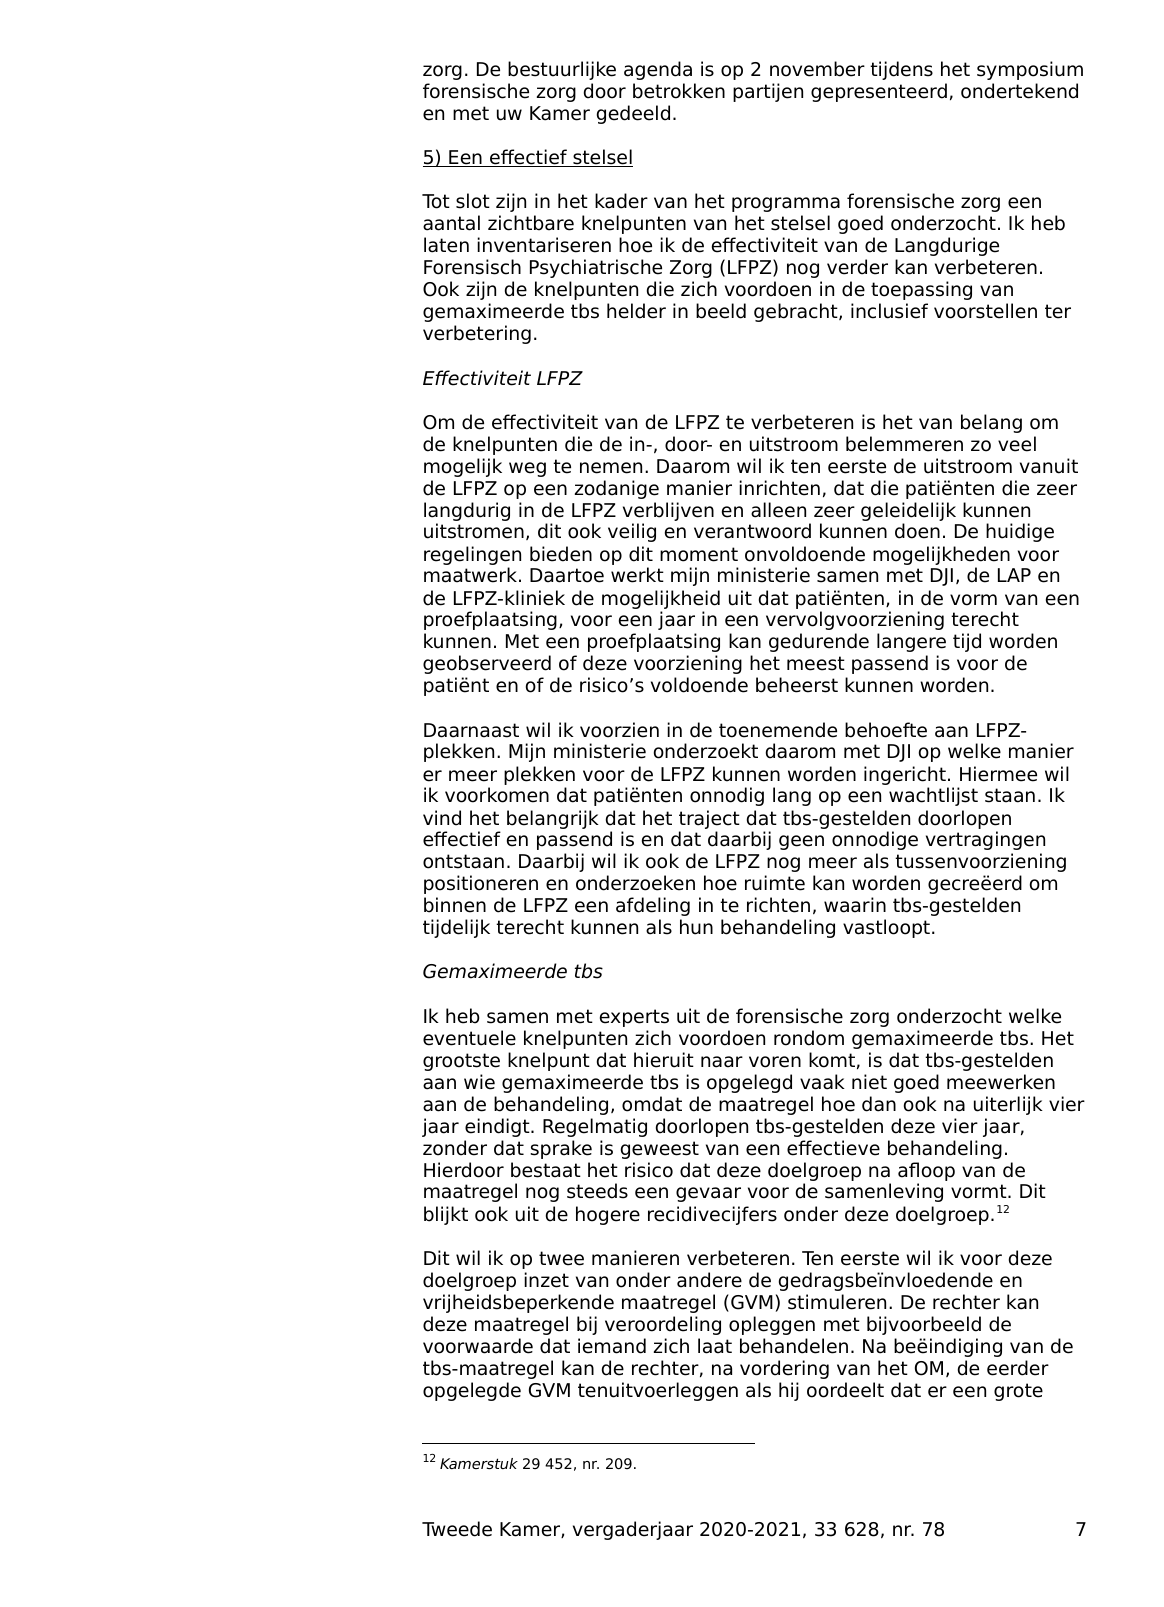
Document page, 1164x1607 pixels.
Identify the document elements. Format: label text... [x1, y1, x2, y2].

subtitle Gemaximeerde tbs [422, 961, 1087, 983]
text zorg. De bestuurlijke agenda is op 2 november tijdens het symposium forensische zorg door betrokken partijen gepresenteerd, ondertekend en met uw Kamer gedeeld. [422, 59, 1087, 125]
text Tot slot zijn in het kader van het programma forensische zorg een aantal zichtbare knelpunten van het stelsel goed onderzocht. Ik heb laten inventariseren hoe ik de effectiviteit van de Langdurige Forensisch Psychiatrische Zorg (LFPZ) nog verder kan verbeteren. Ook zijn de knelpunten die zich voordoen in de toepassing van gemaximeerde tbs helder in beeld gebracht, inclusief voorstellen ter verbetering. [422, 191, 1087, 345]
text Dit wil ik op twee manieren verbeteren. Ten eerste wil ik voor deze doelgroep inzet van onder andere de gedragsbeïnvloedende en vrijheidsbeperkende maatregel (GVM) stimuleren. De rechter kan deze maatregel bij veroordeling opleggen met bijvoorbeeld de voorwaarde dat iemand zich laat behandelen. Na beëindiging van de tbs-maatregel kan de rechter, na vordering van het OM, de eerder opgelegde GVM tenuitvoerleggen als hij oordeelt dat er een grote [422, 1248, 1087, 1401]
text Kamerstuk 29 452, nr. 209. [422, 1452, 1087, 1474]
subtitle Effectiviteit LFPZ [422, 367, 1087, 389]
text Om de effectiviteit van de LFPZ te verbeteren is het van belang om de knelpunten die de in-, door- en uitstroom belemmeren zo veel mogelijk weg te nemen. Daarom wil ik ten eerste de uitstroom vanuit de LFPZ op een zodanige manier inrichten, dat die patiënten die zeer langdurig in de LFPZ verblijven en alleen zeer geleidelijk kunnen uitstromen, dit ook veilig en verantwoord kunnen doen. De huidige regelingen bieden op dit moment onvoldoende mogelijkheden voor maatwerk. Daartoe werkt mijn ministerie samen met DJI, de LAP en de LFPZ-kliniek de mogelijkheid uit dat patiënten, in de vorm van een proefplaatsing, voor een jaar in een vervolgvoorziening terecht kunnen. Met een proefplaatsing kan gedurende langere tijd worden geobserveerd of deze voorziening het meest passend is voor de patiënt en of de risico’s voldoende beheerst kunnen worden. [422, 412, 1087, 697]
text Daarnaast wil ik voorzien in de toenemende behoefte aan LFPZ-plekken. Mijn ministerie onderzoekt daarom met DJI op welke manier er meer plekken voor de LFPZ kunnen worden ingericht. Hiermee wil ik voorkomen dat patiënten onnodig lang op een wachtlijst staan. Ik vind het belangrijk dat het traject dat tbs-gestelden doorlopen effectief en passend is en dat daarbij geen onnodige vertragingen ontstaan. Daarbij wil ik ook de LFPZ nog meer als tussenvoorziening positioneren en onderzoeken hoe ruimte kan worden gecreëerd om binnen de LFPZ een afdeling in te richten, waarin tbs-gestelden tijdelijk terecht kunnen als hun behandeling vastloopt. [422, 719, 1087, 939]
text Ik heb samen met experts uit de forensische zorg onderzocht welke eventuele knelpunten zich voordoen rondom gemaximeerde tbs. Het grootste knelpunt dat hieruit naar voren komt, is dat tbs-gestelden aan wie gemaximeerde tbs is opgelegd vaak niet goed meewerken aan de behandeling, omdat de maatregel hoe dan ook na uiterlijk vier jaar eindigt. Regelmatig doorlopen tbs-gestelden deze vier jaar, zonder dat sprake is geweest van een effectieve behandeling. Hierdoor bestaat het risico dat deze doelgroep na afloop van de maatregel nog steeds een gevaar voor de samenleving vormt. Dit blijkt ook uit de hogere recidivecijfers onder deze doelgroep. [422, 1006, 1087, 1225]
subtitle 5) Een effectief stelsel [422, 147, 1087, 169]
